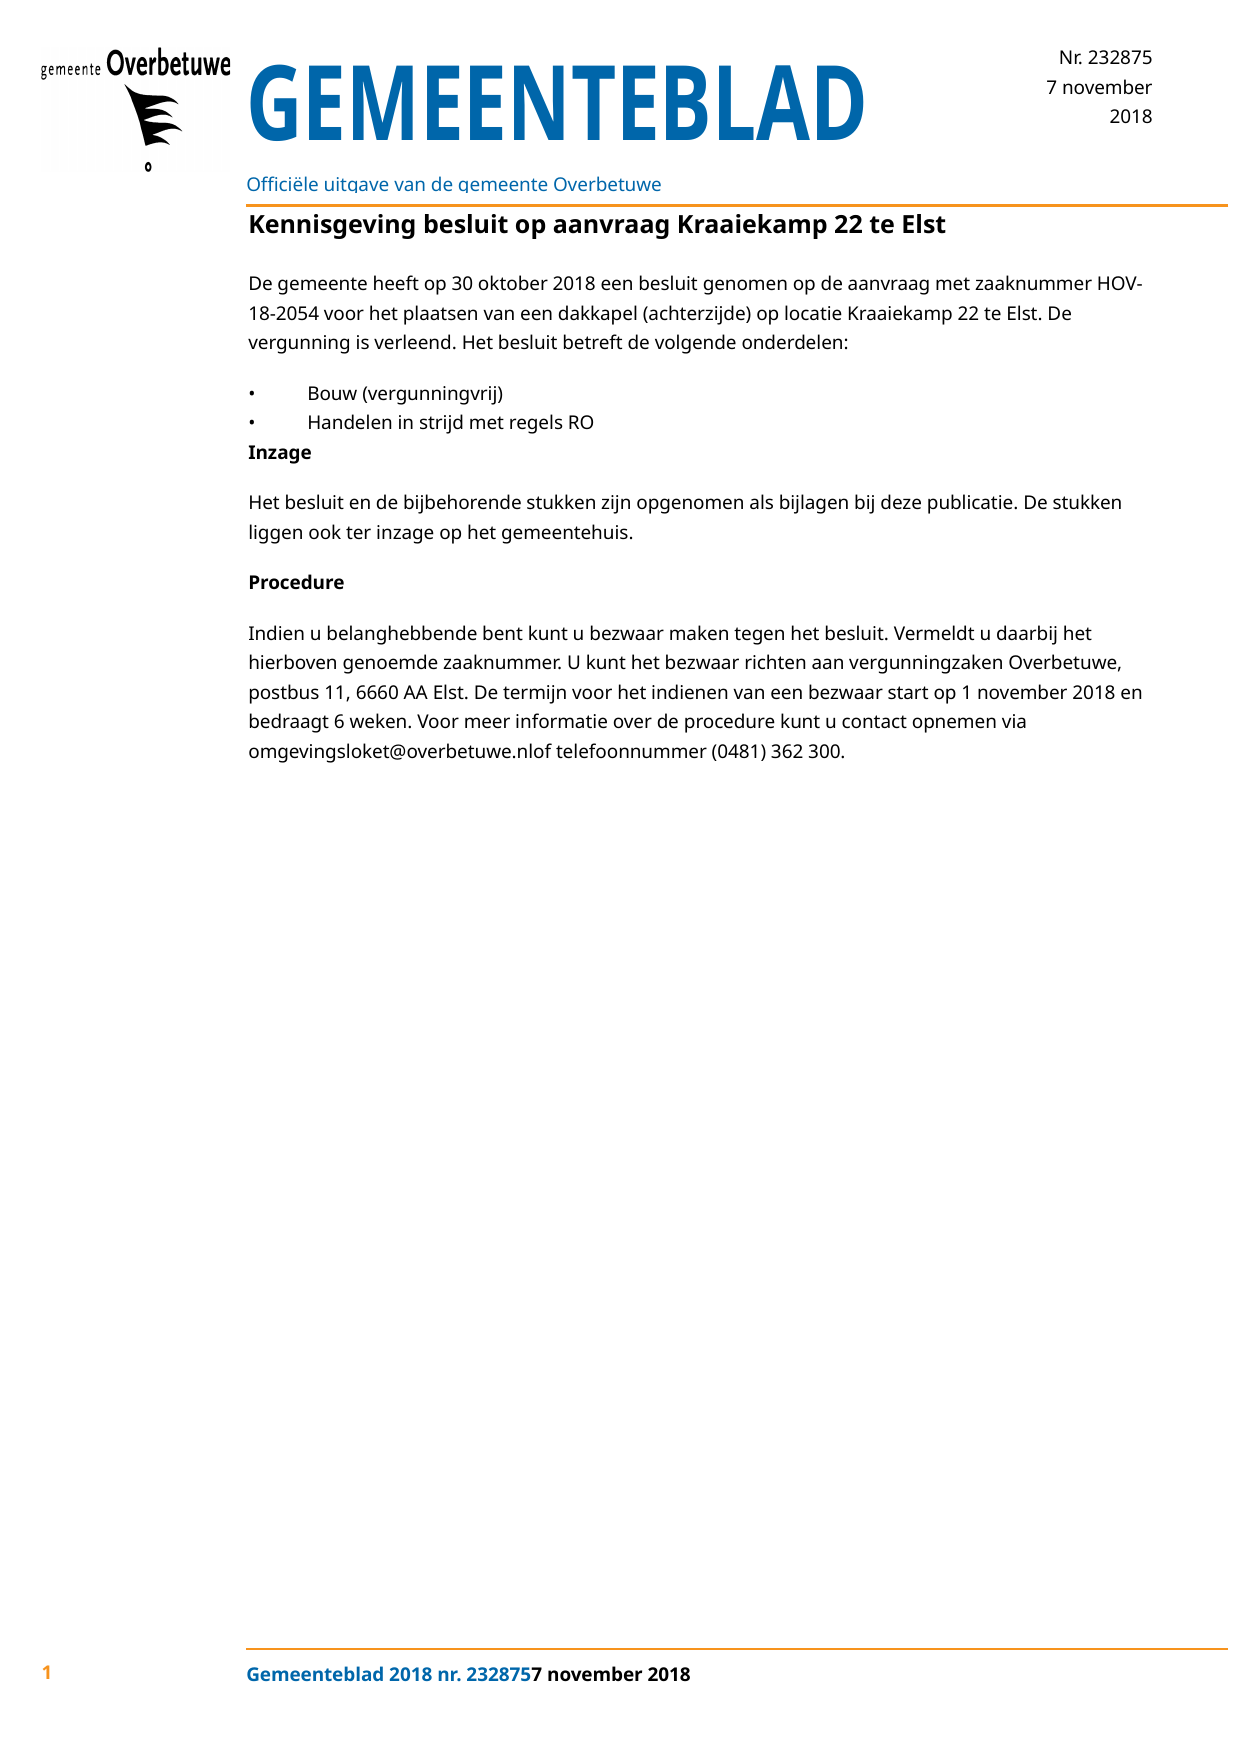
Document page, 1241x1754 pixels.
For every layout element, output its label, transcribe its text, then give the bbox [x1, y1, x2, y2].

picture [41, 47, 231, 172]
text De gemeente heeft op 30 oktober 2018 een besluit genomen op de aanvraag met zaaknummer HOV-18-2054 voor het plaatsen van een dakkapel (achterzijde) op locatie Kraaiekamp 22 te Elst. De vergunning is verleend. Het besluit betreft de volgende onderdelen: [248, 270, 1152, 355]
list Handelen in strijd met regels RO [248, 409, 1152, 435]
text Kennisgeving besluit op aanvraag Kraaiekamp 22 te Elst [248, 207, 1152, 241]
text Inzage [248, 439, 1152, 465]
list Bouw (vergunningvrij) [248, 380, 1152, 406]
text Het besluit en de bijbehorende stukken zijn opgenomen als bijlagen bij deze publicatie. De stukken liggen ook ter inzage op het gemeentehuis. [248, 489, 1152, 545]
text Procedure [248, 569, 1152, 595]
text Indien u belanghebbende bent kunt u bezwaar maken tegen het besluit. Vermeldt u daarbij het hierboven genoemde zaaknummer. U kunt het bezwaar richten aan vergunningzaken Overbetuwe, postbus 11, 6660 AA Elst. De termijn voor het indienen van een bezwaar start op 1 november 2018 en bedraagt 6 weken. Voor meer informatie over de procedure kunt u contact opnemen via omgevingsloket@overbetuwe.nlof telefoonnummer (0481) 362 300. [248, 620, 1152, 764]
